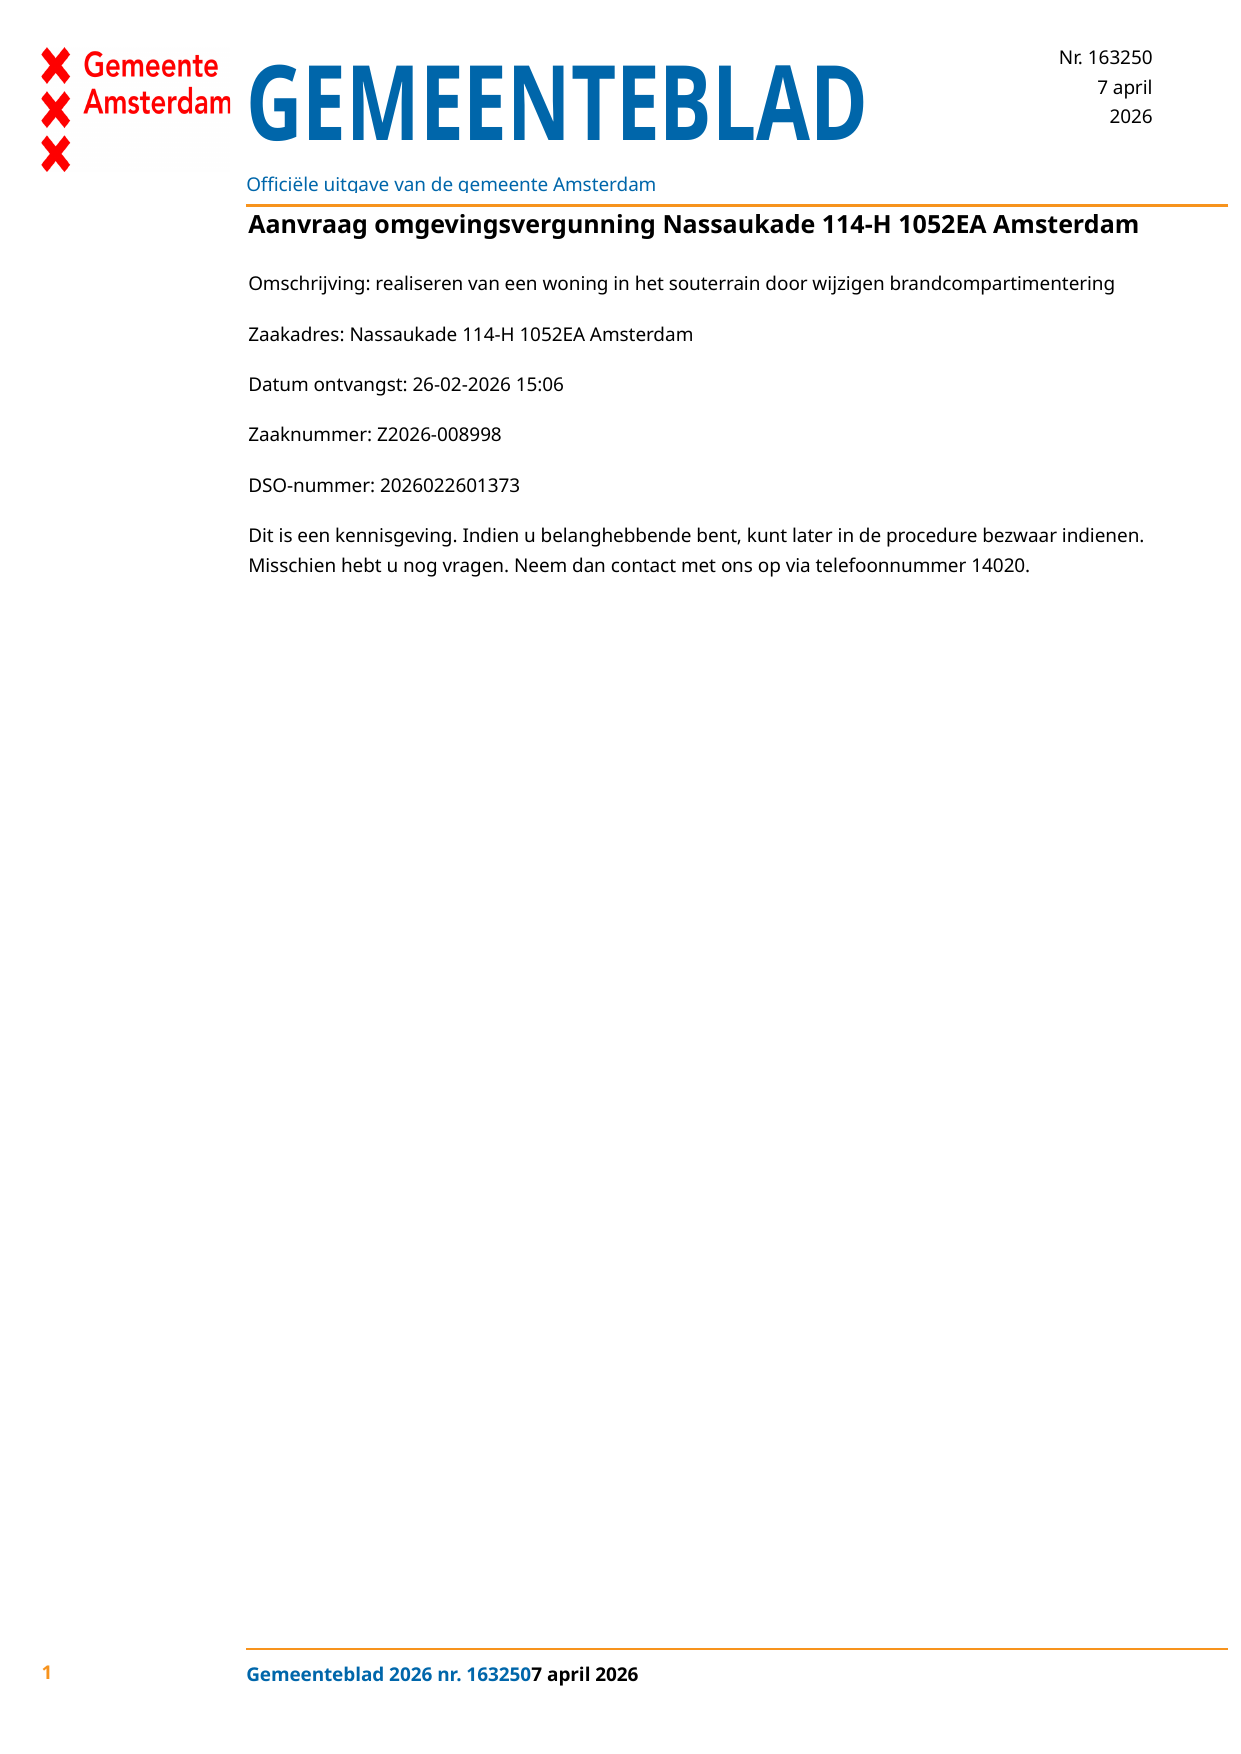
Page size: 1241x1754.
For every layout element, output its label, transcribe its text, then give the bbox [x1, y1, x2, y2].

text Zaakadres: Nassaukade 114-H 1052EA Amsterdam [248, 321, 1152, 346]
text DSO-nummer: 2026022601373 [248, 472, 1152, 498]
text Zaaknummer: Z2026-008998 [248, 422, 1152, 447]
text Omschrijving: realiseren van een woning in het souterrain door wijzigen brandcompartimentering [248, 270, 1152, 296]
picture [41, 47, 231, 172]
text Dit is een kennisgeving. Indien u belanghebbende bent, kunt later in de procedure bezwaar indienen. Misschien hebt u nog vragen. Neem dan contact met ons op via telefoonnummer 14020. [248, 522, 1152, 578]
text Aanvraag omgevingsvergunning Nassaukade 114-H 1052EA Amsterdam [248, 207, 1152, 241]
text Datum ontvangst: 26-02-2026 15:06 [248, 371, 1152, 397]
